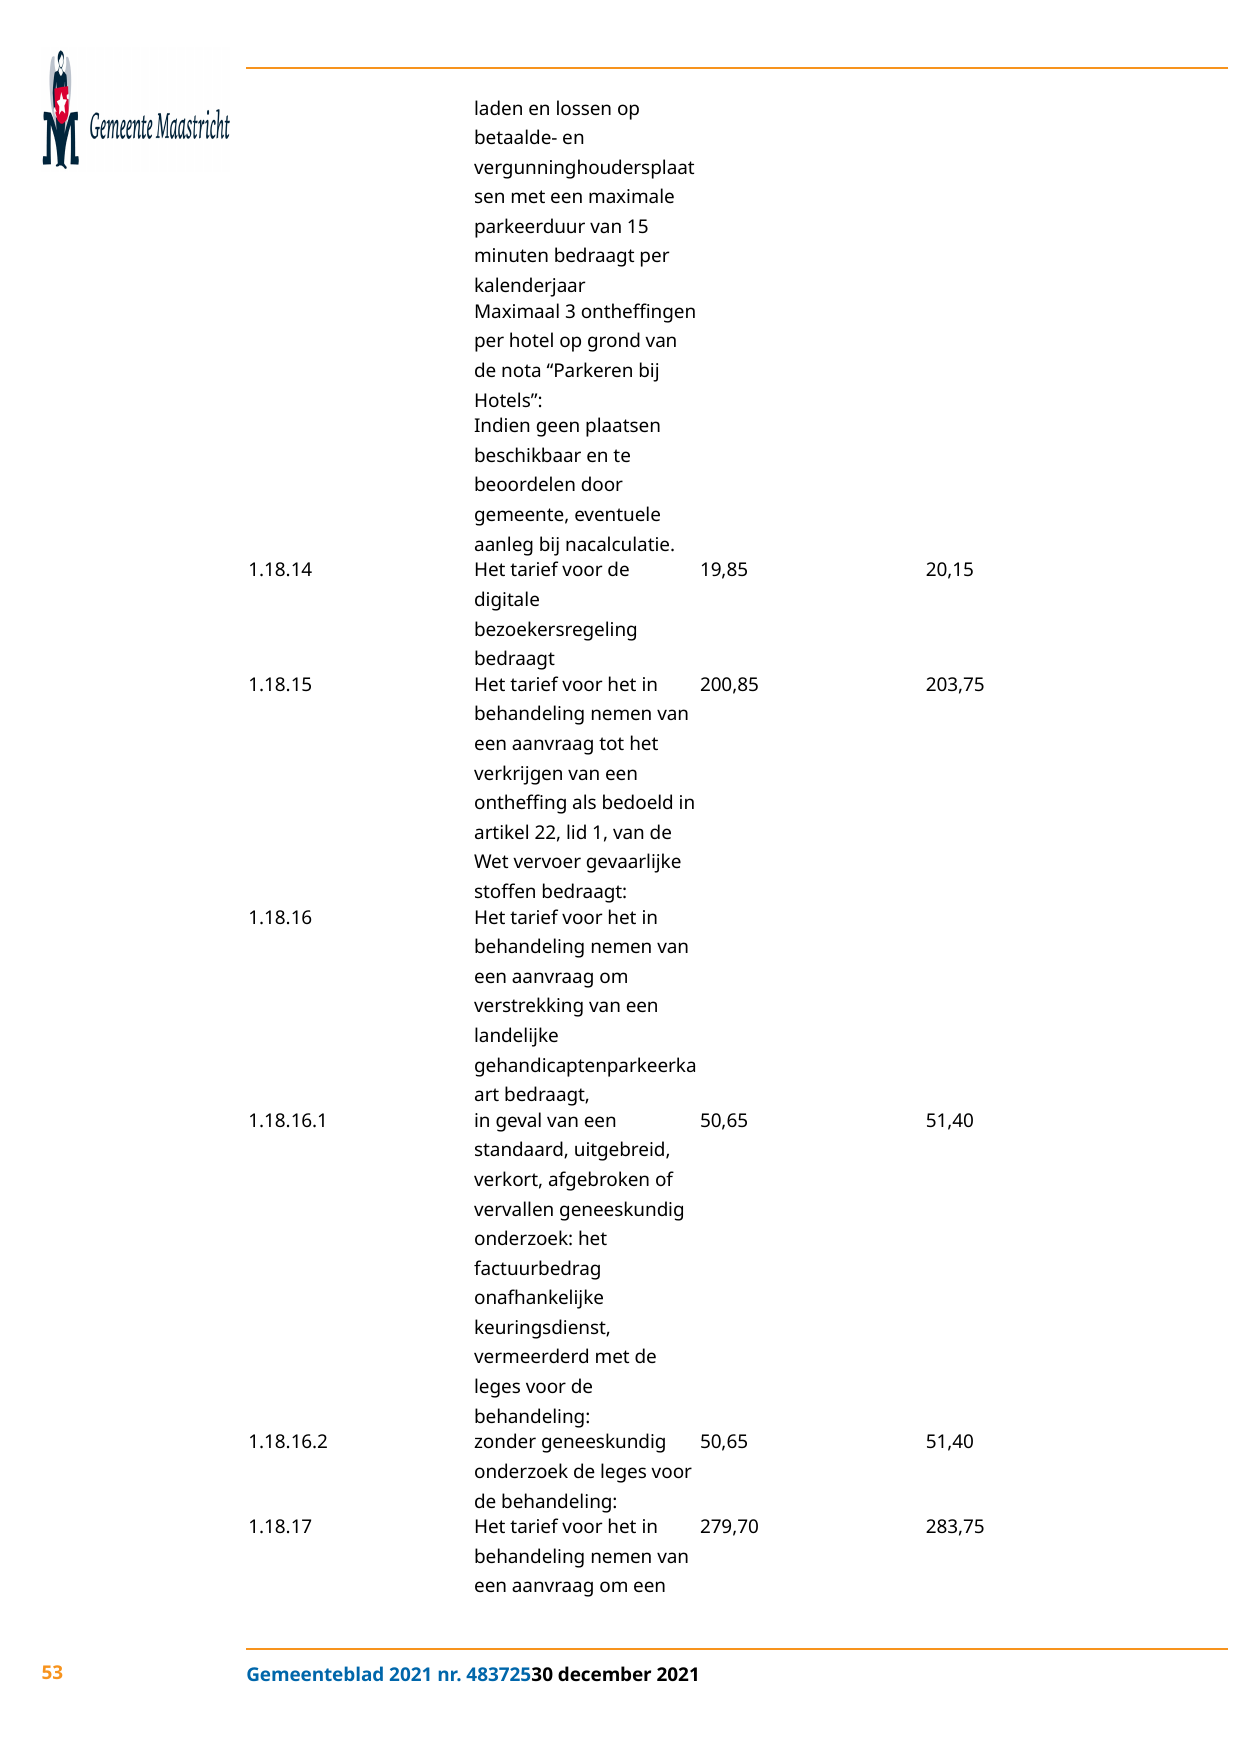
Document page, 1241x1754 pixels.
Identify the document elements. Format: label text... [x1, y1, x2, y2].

table_cell [248, 95, 474, 298]
table_cell in geval van een standaard, uitgebreid, verkort, afgebroken of vervallen geneeskundig onderzoek: het factuurbedrag onafhankelijke keuringsdienst, vermeerderd met de leges voor de behandeling: [474, 1107, 700, 1429]
table_cell 1.18.17 [248, 1514, 474, 1598]
table_cell [248, 298, 474, 412]
table_cell Maximaal 3 ontheffingen per hotel op grond van de nota “Parkeren bij Hotels”: [474, 298, 700, 412]
table_cell 1.18.14 [248, 557, 474, 671]
table_cell [926, 904, 1152, 1107]
picture [41, 47, 231, 172]
table_cell [700, 298, 926, 412]
table_cell 50,65 [700, 1107, 926, 1429]
table_cell 279,70 [700, 1514, 926, 1598]
table_cell 283,75 [926, 1514, 1152, 1598]
table_cell [700, 904, 926, 1107]
table_cell 51,40 [926, 1429, 1152, 1513]
table_cell laden en lossen op betaalde- en vergunninghoudersplaatsen met een maximale parkeerduur van 15 minuten bedraagt per kalenderjaar [474, 95, 700, 298]
table_cell [926, 413, 1152, 557]
table_cell [926, 298, 1152, 412]
table_cell Het tarief voor het in behandeling nemen van een aanvraag om verstrekking van een landelijke gehandicaptenparkeerkaart bedraagt, [474, 904, 700, 1107]
table_cell 203,75 [926, 671, 1152, 904]
table_cell Indien geen plaatsen beschikbaar en te beoordelen door gemeente, eventuele aanleg bij nacalculatie. [474, 413, 700, 557]
table_cell zonder geneeskundig onderzoek de leges voor de behandeling: [474, 1429, 700, 1513]
table_cell [248, 413, 474, 557]
table_cell [926, 95, 1152, 298]
table_cell 50,65 [700, 1429, 926, 1513]
table_cell 1.18.16.2 [248, 1429, 474, 1513]
table_cell Het tarief voor het in behandeling nemen van een aanvraag om een [474, 1514, 700, 1598]
table_cell Het tarief voor de digitale bezoekersregeling bedraagt [474, 557, 700, 671]
table_cell 1.18.15 [248, 671, 474, 904]
table_cell 20,15 [926, 557, 1152, 671]
table_cell 19,85 [700, 557, 926, 671]
table_cell Het tarief voor het in behandeling nemen van een aanvraag tot het verkrijgen van een ontheffing als bedoeld in artikel 22, lid 1, van de Wet vervoer gevaarlijke stoffen bedraagt: [474, 671, 700, 904]
table_cell 1.18.16.1 [248, 1107, 474, 1429]
table_cell 1.18.16 [248, 904, 474, 1107]
table_cell [700, 95, 926, 298]
table_cell 51,40 [926, 1107, 1152, 1429]
table_cell 200,85 [700, 671, 926, 904]
table_cell [700, 413, 926, 557]
